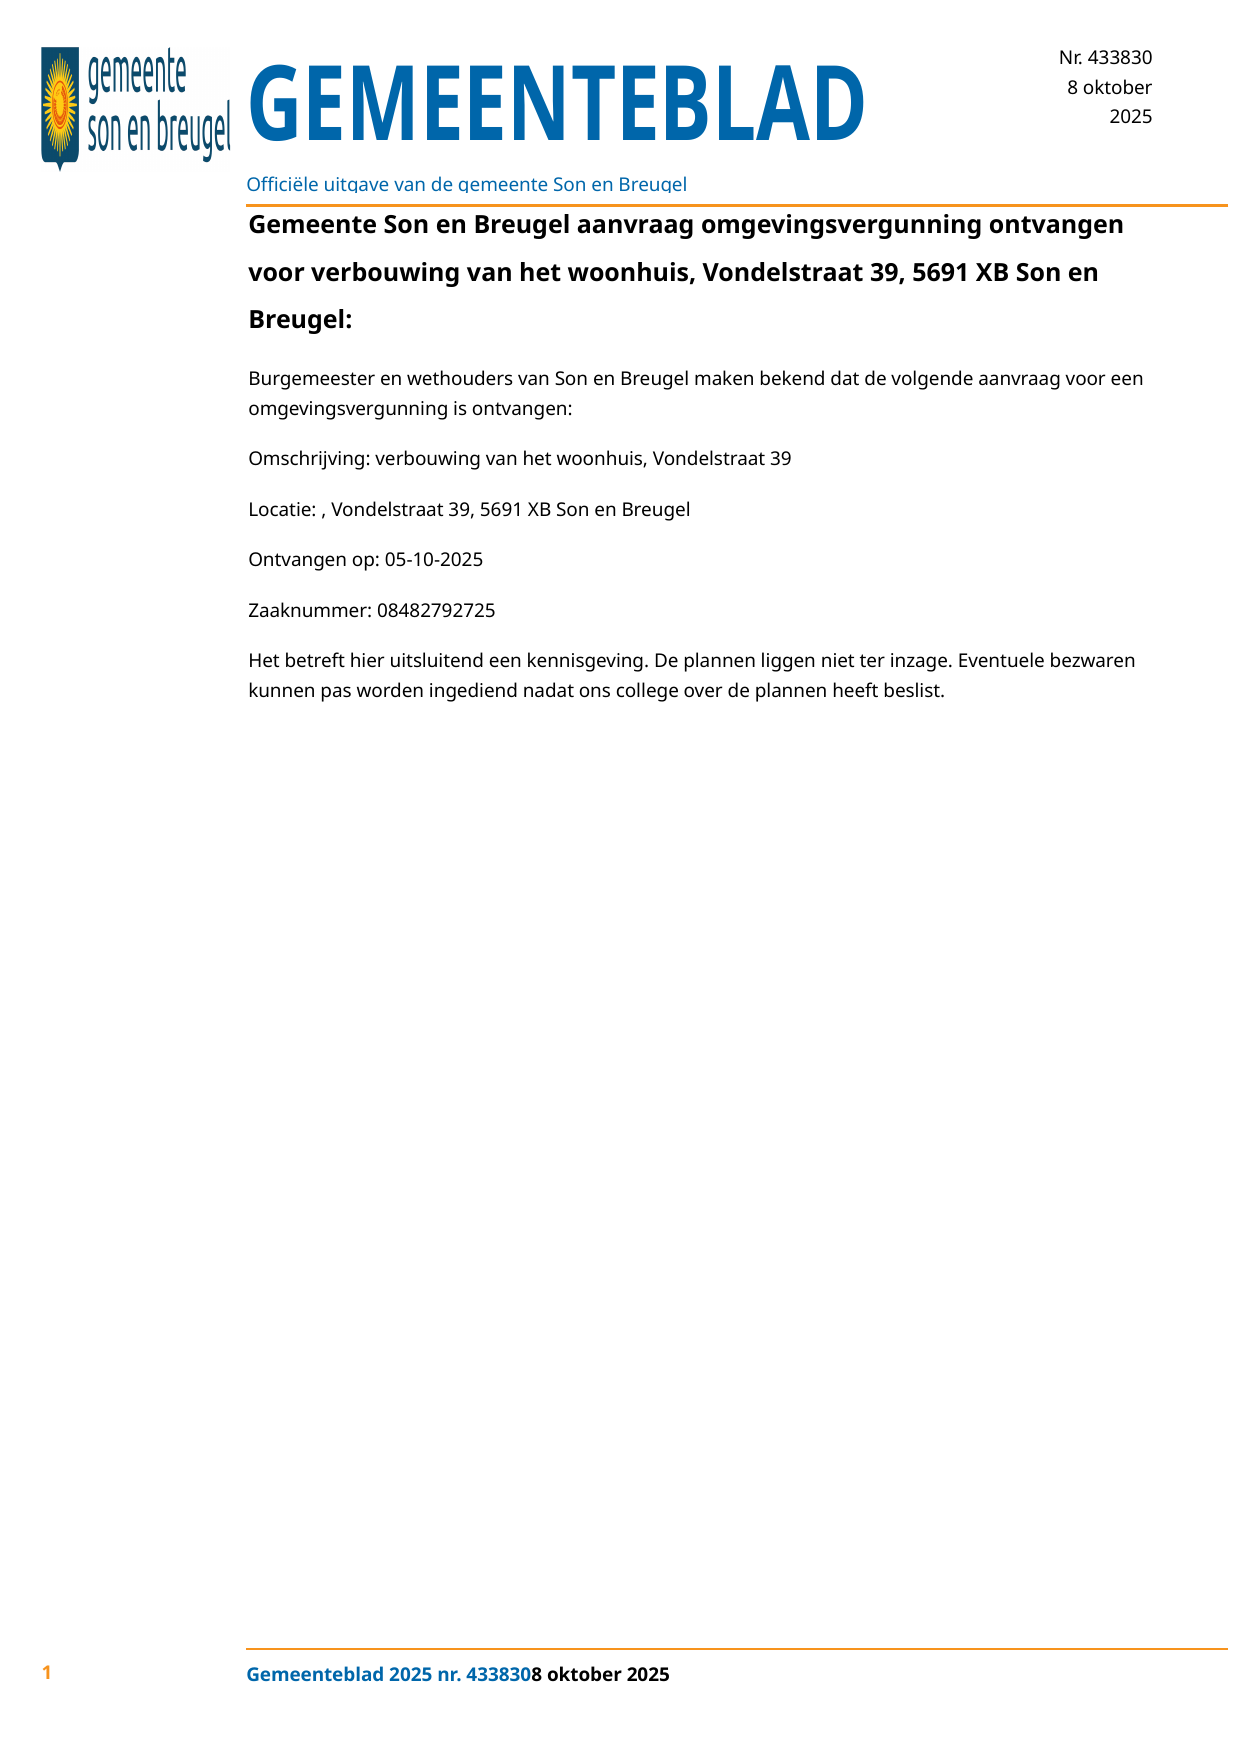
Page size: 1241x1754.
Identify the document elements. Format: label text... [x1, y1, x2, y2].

text Zaaknummer: 08482792725 [248, 597, 1152, 622]
text Locatie: , Vondelstraat 39, 5691 XB Son en Breugel [248, 496, 1152, 522]
text Gemeente Son en Breugel aanvraag omgevingsvergunning ontvangen voor verbouwing van het woonhuis, Vondelstraat 39, 5691 XB Son en Breugel: [248, 207, 1152, 336]
text Omschrijving: verbouwing van het woonhuis, Vondelstraat 39 [248, 446, 1152, 471]
text Het betreft hier uitsluitend een kennisgeving. De plannen liggen niet ter inzage. Eventuele bezwaren kunnen pas worden ingediend nadat ons college over de plannen heeft beslist. [248, 647, 1152, 702]
text Ontvangen op: 05-10-2025 [248, 546, 1152, 572]
text Burgemeester en wethouders van Son en Breugel maken bekend dat de volgende aanvraag voor een omgevingsvergunning is ontvangen: [248, 366, 1152, 421]
picture [41, 47, 231, 172]
